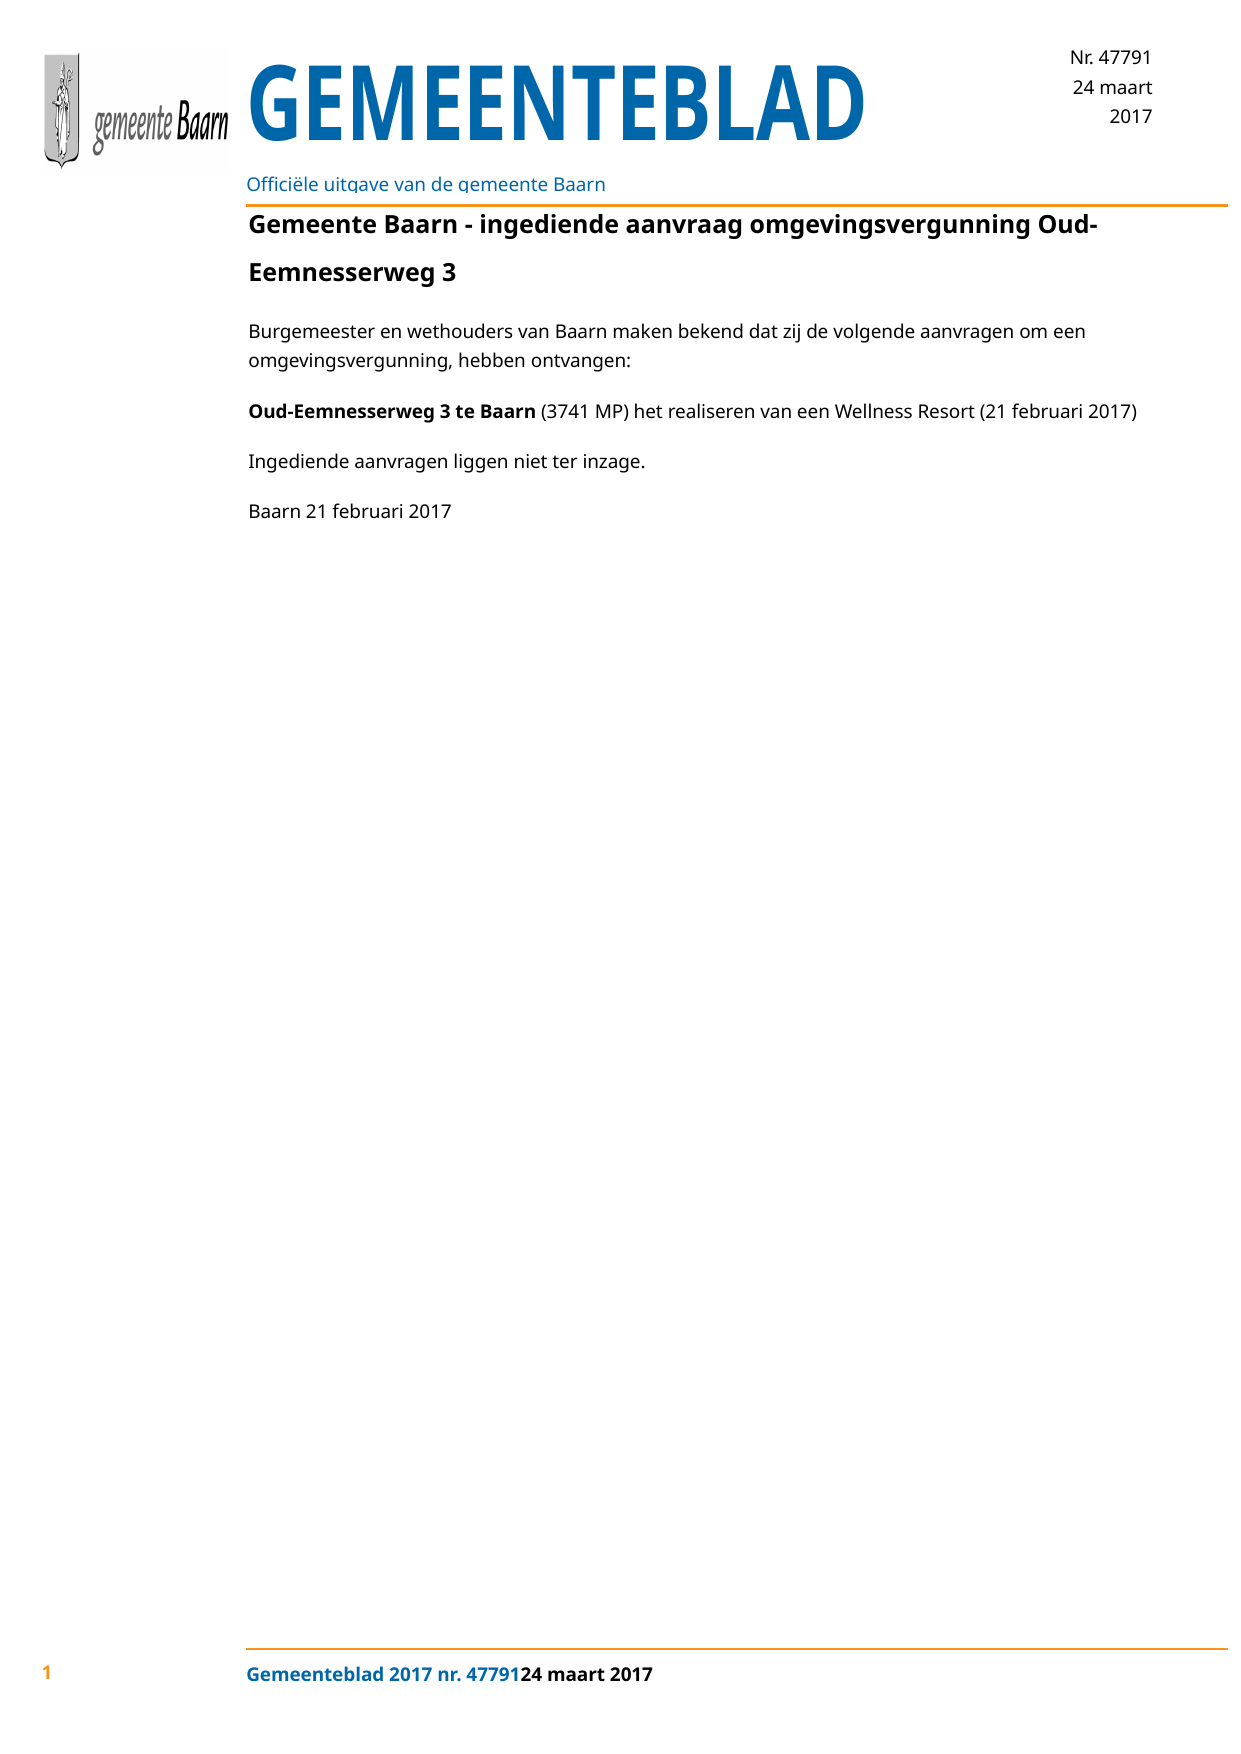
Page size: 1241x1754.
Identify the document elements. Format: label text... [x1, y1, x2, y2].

text Gemeente Baarn - ingediende aanvraag omgevingsvergunning Oud-Eemnesserweg 3 [248, 207, 1152, 288]
text Ingediende aanvragen liggen niet ter inzage. [248, 448, 1152, 474]
text Burgemeester en wethouders van Baarn maken bekend dat zij de volgende aanvragen om een omgevingsvergunning, hebben ontvangen: [248, 318, 1152, 373]
text Oud-Eemnesserweg 3 te Baarn (3741 MP) het realiseren van een Wellness Resort (21 februari 2017) [248, 398, 1152, 424]
text Baarn 21 februari 2017 [248, 499, 1152, 524]
picture [41, 47, 231, 172]
